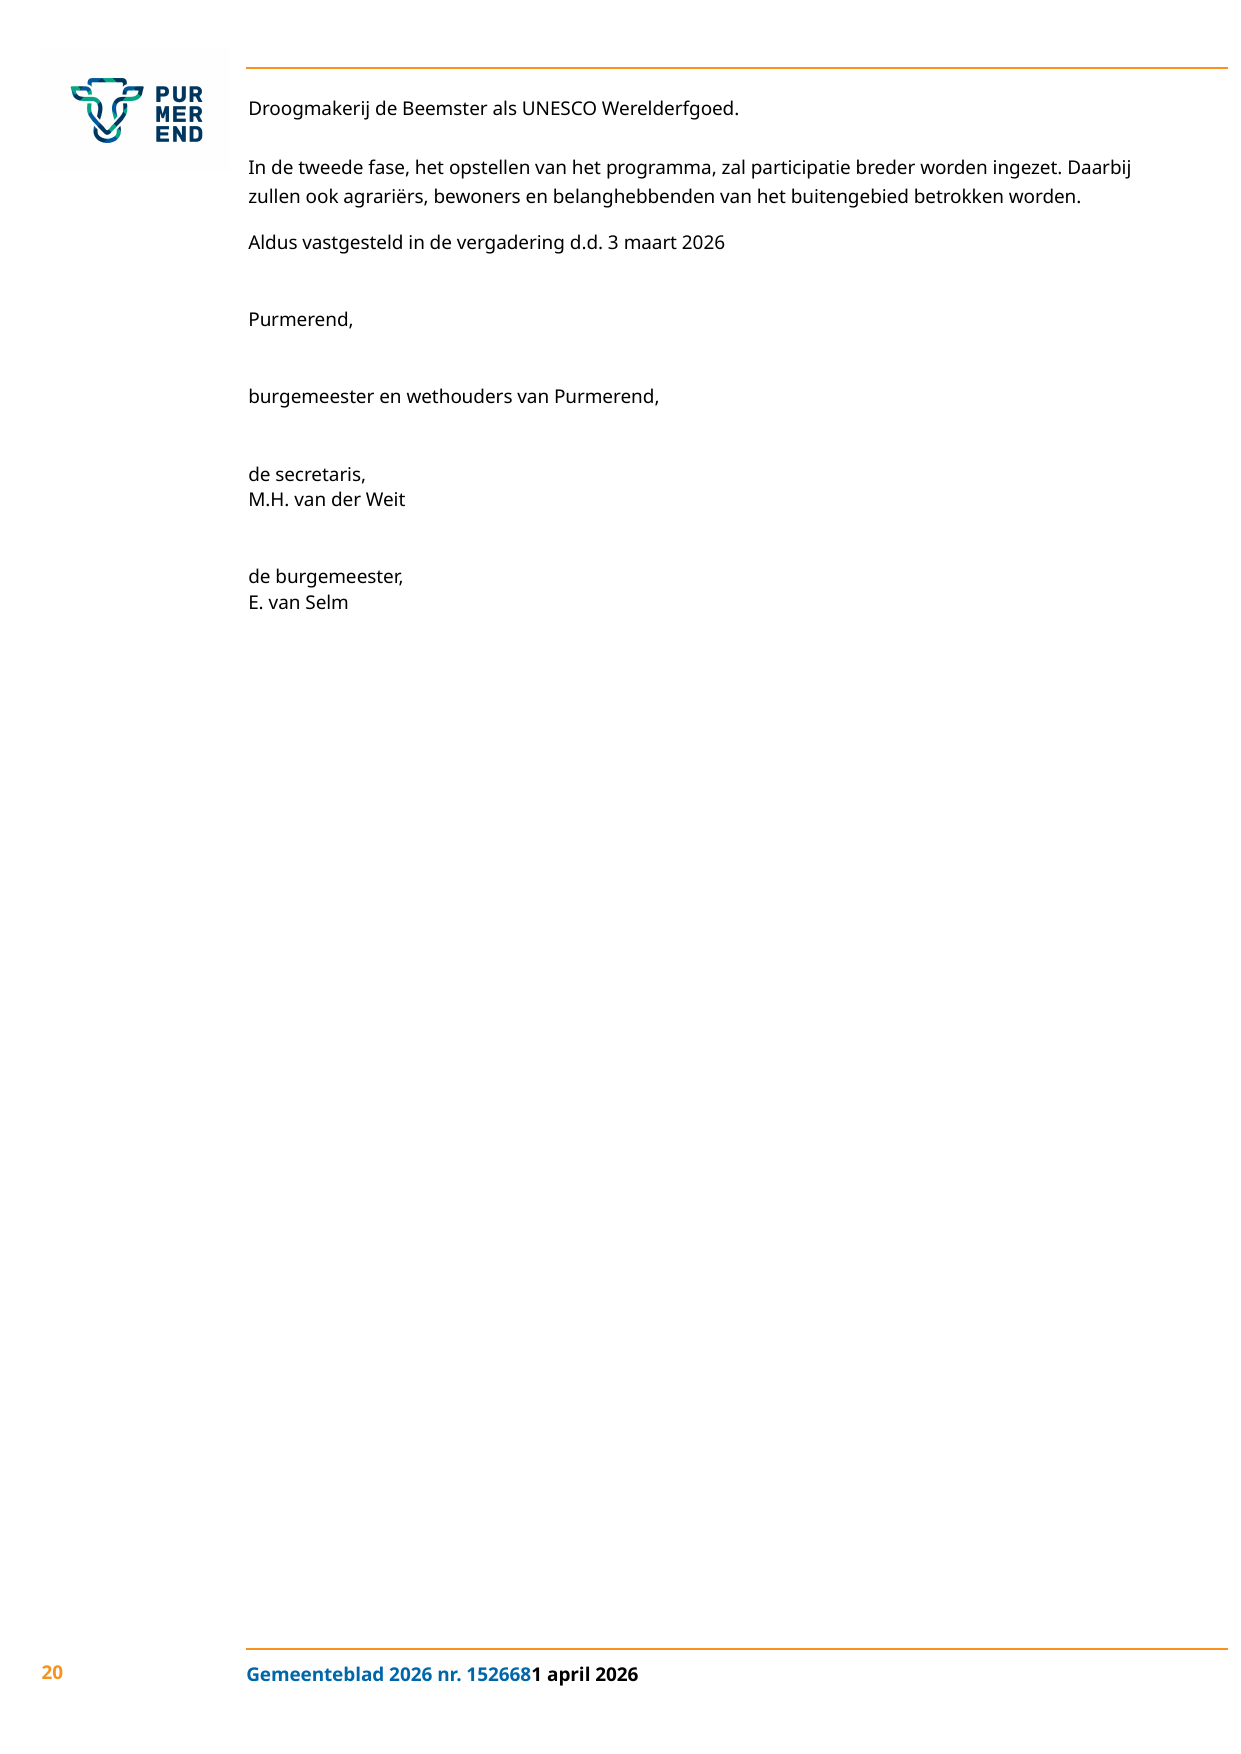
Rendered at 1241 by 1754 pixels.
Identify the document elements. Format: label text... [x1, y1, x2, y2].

text Droogmakerij de Beemster als UNESCO Werelderfgoed. [248, 95, 1152, 121]
text Aldus vastgesteld in de vergadering d.d. 3 maart 2026 [248, 229, 1152, 255]
text E. van Selm [248, 589, 1152, 615]
text de burgemeester, [248, 564, 1152, 589]
text In de tweede fase, het opstellen van het programma, zal participatie breder worden ingezet. Daarbij zullen ook agrariërs, bewoners en belanghebbenden van het buitengebied betrokken worden. [248, 154, 1152, 209]
text M.H. van der Weit [248, 486, 1152, 512]
text burgemeester en wethouders van Purmerend, [248, 383, 1152, 409]
text de secretaris, [248, 461, 1152, 486]
text Purmerend, [248, 306, 1152, 332]
picture [41, 47, 231, 172]
